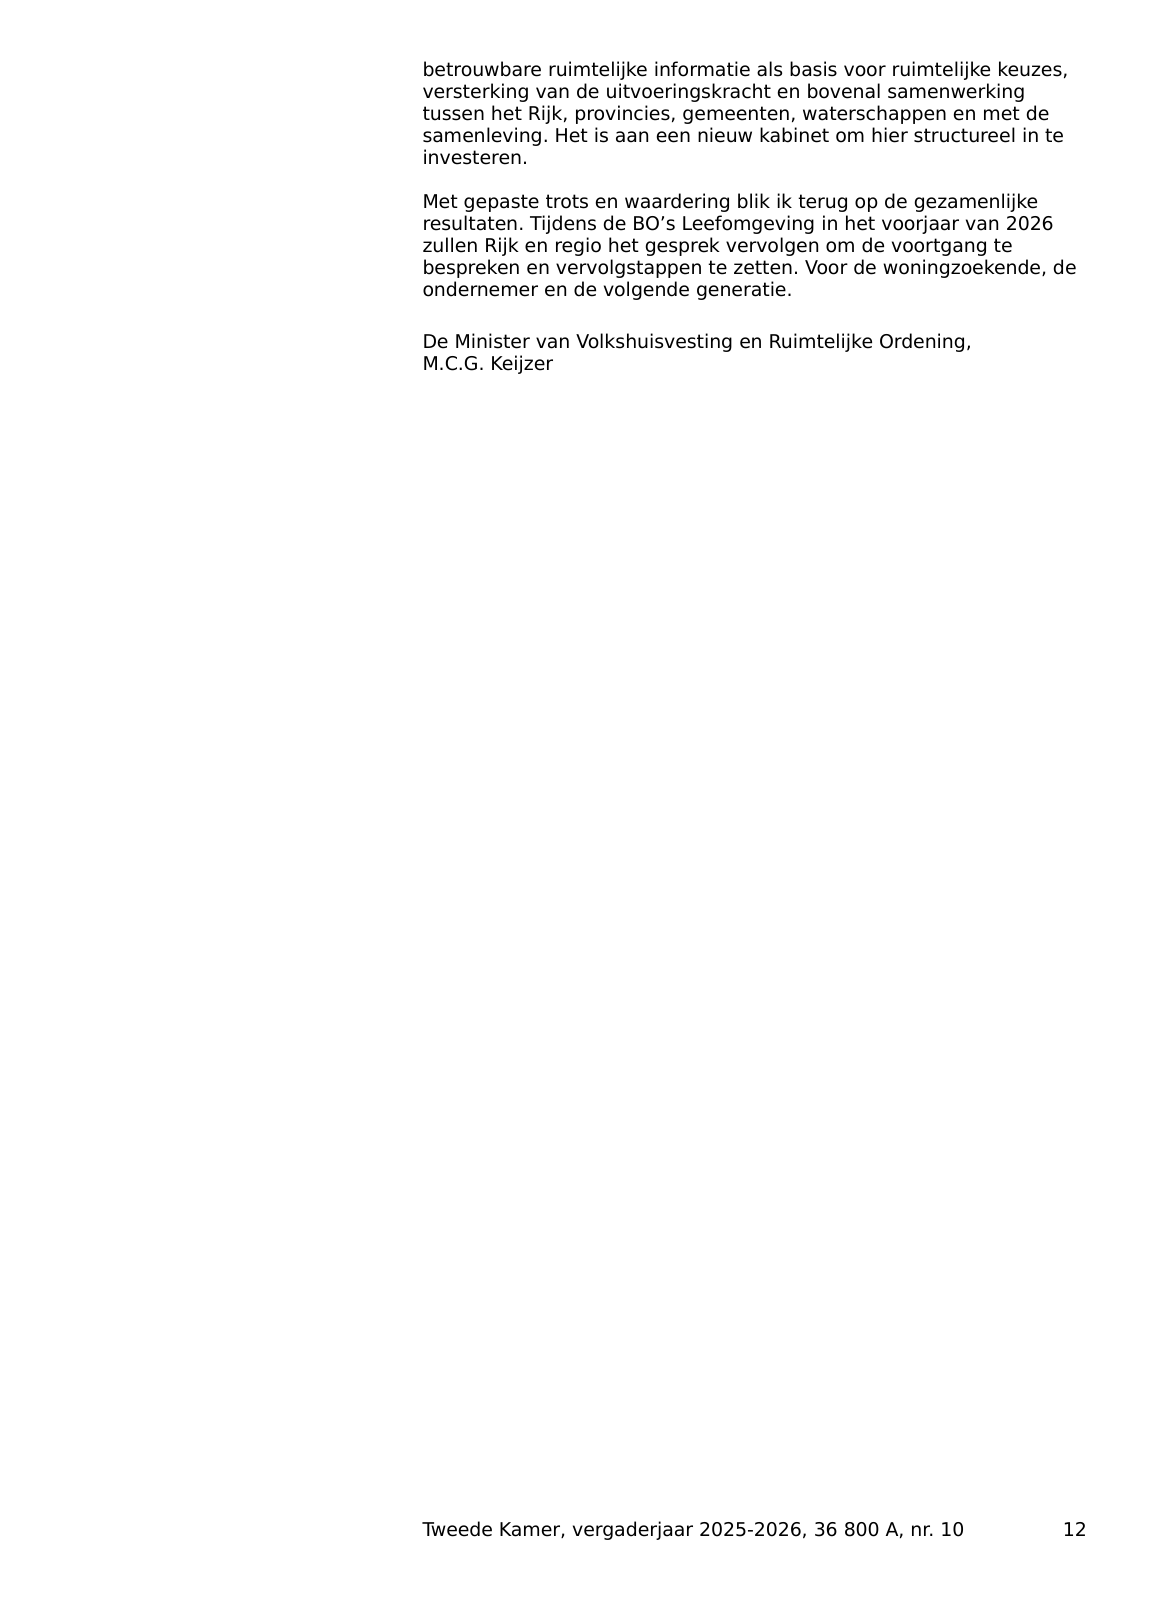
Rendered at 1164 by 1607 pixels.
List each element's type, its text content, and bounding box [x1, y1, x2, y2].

text Met gepaste trots en waardering blik ik terug op de gezamenlijke resultaten. Tijdens de BO’s Leefomgeving in het voorjaar van 2026 zullen Rijk en regio het gesprek vervolgen om de voortgang te bespreken en vervolgstappen te zetten. Voor de woningzoekende, de ondernemer en de volgende generatie. [422, 191, 1087, 301]
text De Minister van Volkshuisvesting en Ruimtelijke Ordening, M.C.G. Keijzer [422, 331, 1087, 375]
text betrouwbare ruimtelijke informatie als basis voor ruimtelijke keuzes, versterking van de uitvoeringskracht en bovenal samenwerking tussen het Rijk, provincies, gemeenten, waterschappen en met de samenleving. Het is aan een nieuw kabinet om hier structureel in te investeren. [422, 59, 1087, 169]
